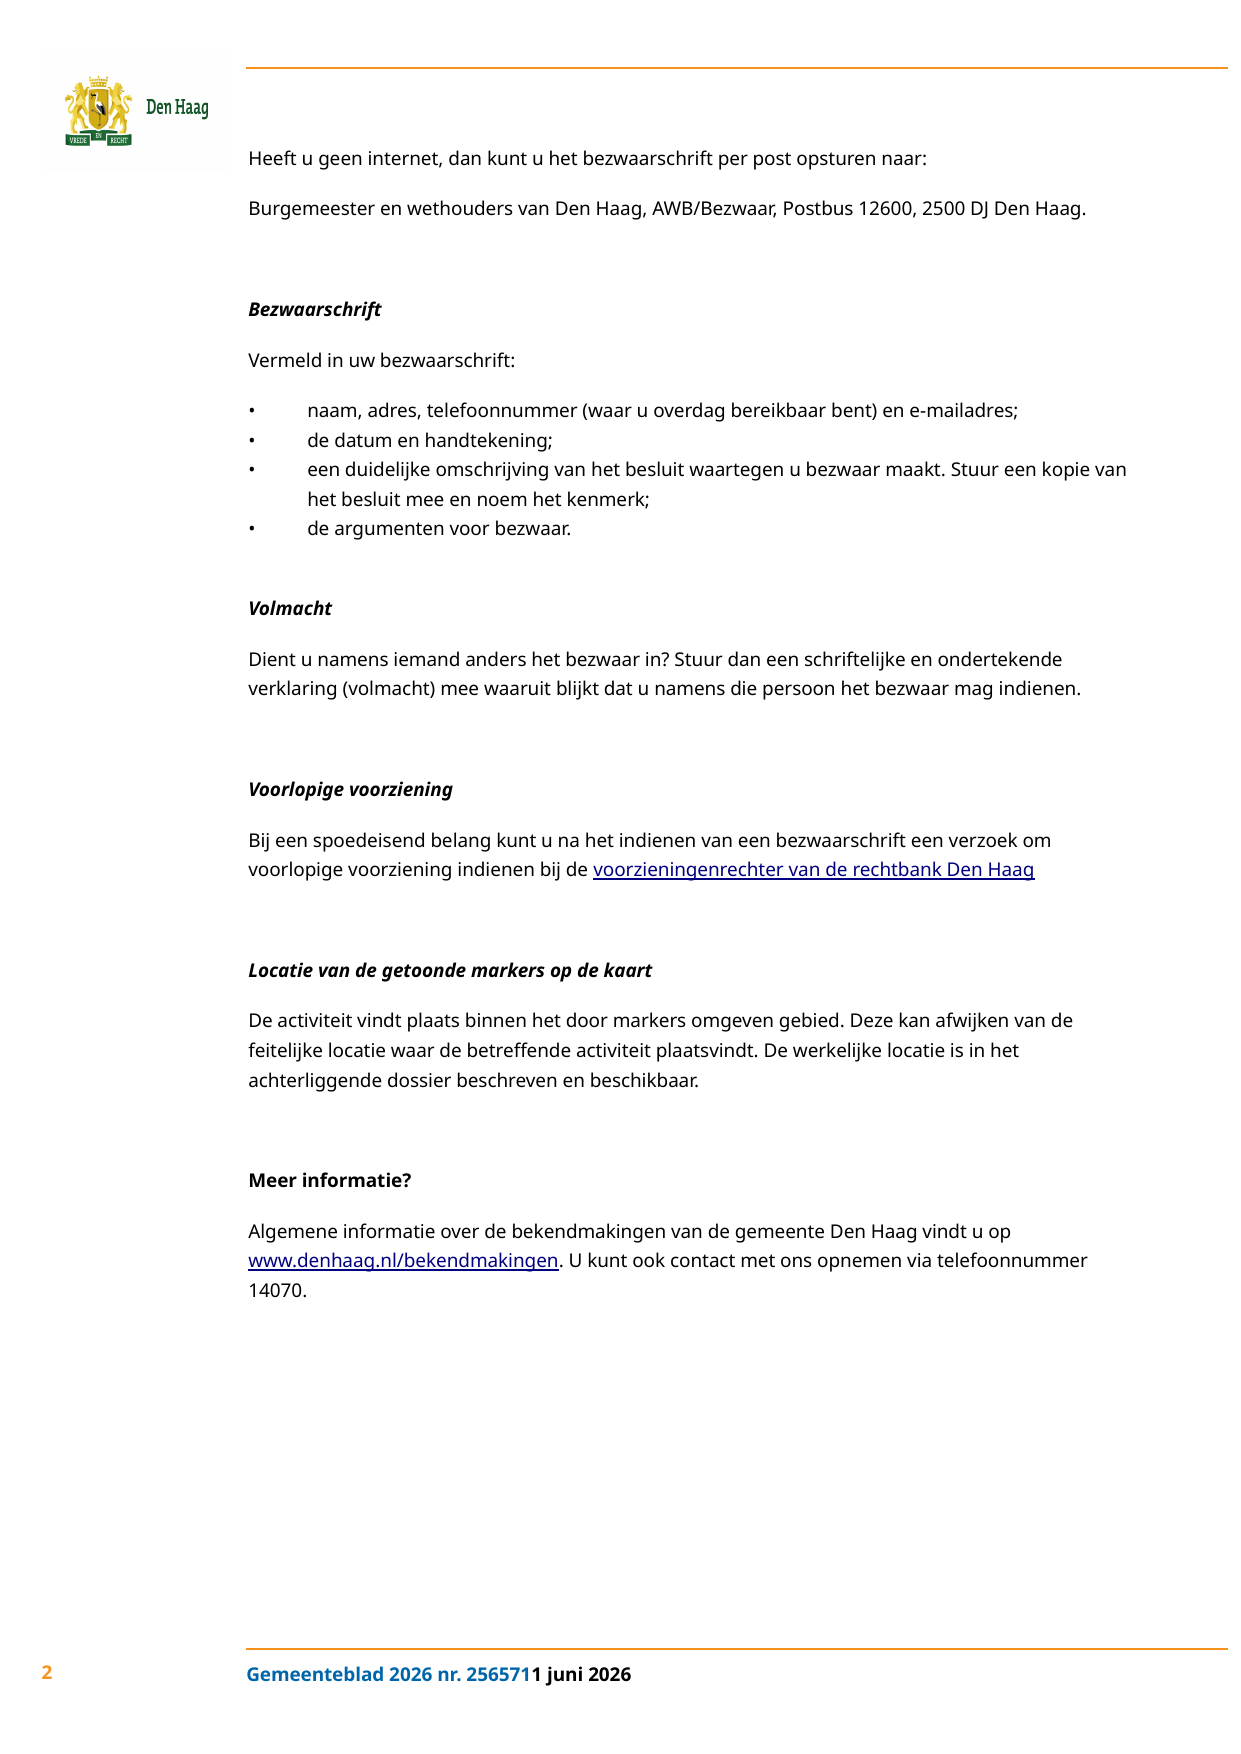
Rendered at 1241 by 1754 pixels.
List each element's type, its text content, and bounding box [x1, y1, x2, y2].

text Burgemeester en wethouders van Den Haag, AWB/Bezwaar, Postbus 12600, 2500 DJ Den Haag. [248, 196, 1152, 221]
text Dient u namens iemand anders het bezwaar in? Stuur dan een schriftelijke en ondertekende verklaring (volmacht) mee waaruit blijkt dat u namens die persoon het bezwaar mag indienen. [248, 646, 1152, 701]
list de datum en handtekening; [248, 427, 1152, 453]
text Voorlopige voorziening [248, 776, 1152, 802]
text Meer informatie? [248, 1168, 1152, 1193]
text Algemene informatie over de bekendmakingen van de gemeente Den Haag vindt u op www.denhaag.nl/bekendmakingen. U kunt ook contact met ons opnemen via telefoonnummer 14070. [248, 1218, 1152, 1303]
picture [41, 47, 231, 172]
text De activiteit vindt plaats binnen het door markers omgeven gebied. Deze kan afwijken van de feitelijke locatie waar de betreffende activiteit plaatsvindt. De werkelijke locatie is in het achterliggende dossier beschreven en beschikbaar. [248, 1008, 1152, 1093]
text Heeft u geen internet, dan kunt u het bezwaarschrift per post opsturen naar: [248, 145, 1152, 171]
text Vermeld in uw bezwaarschrift: [248, 347, 1152, 373]
text Locatie van de getoonde markers op de kaart [248, 957, 1152, 983]
text Bezwaarschrift [248, 296, 1152, 322]
text Bij een spoedeisend belang kunt u na het indienen van een bezwaarschrift een verzoek om voorlopige voorziening indienen bij de voorzieningenrechter van de rechtbank Den Haag [248, 827, 1152, 882]
list naam, adres, telefoonnummer (waar u overdag bereikbaar bent) en e-mailadres; [248, 397, 1152, 423]
list de argumenten voor bezwaar. [248, 516, 1152, 541]
text Volmacht [248, 596, 1152, 621]
list een duidelijke omschrijving van het besluit waartegen u bezwaar maakt. Stuur een kopie van het besluit mee en noem het kenmerk; [248, 456, 1152, 512]
